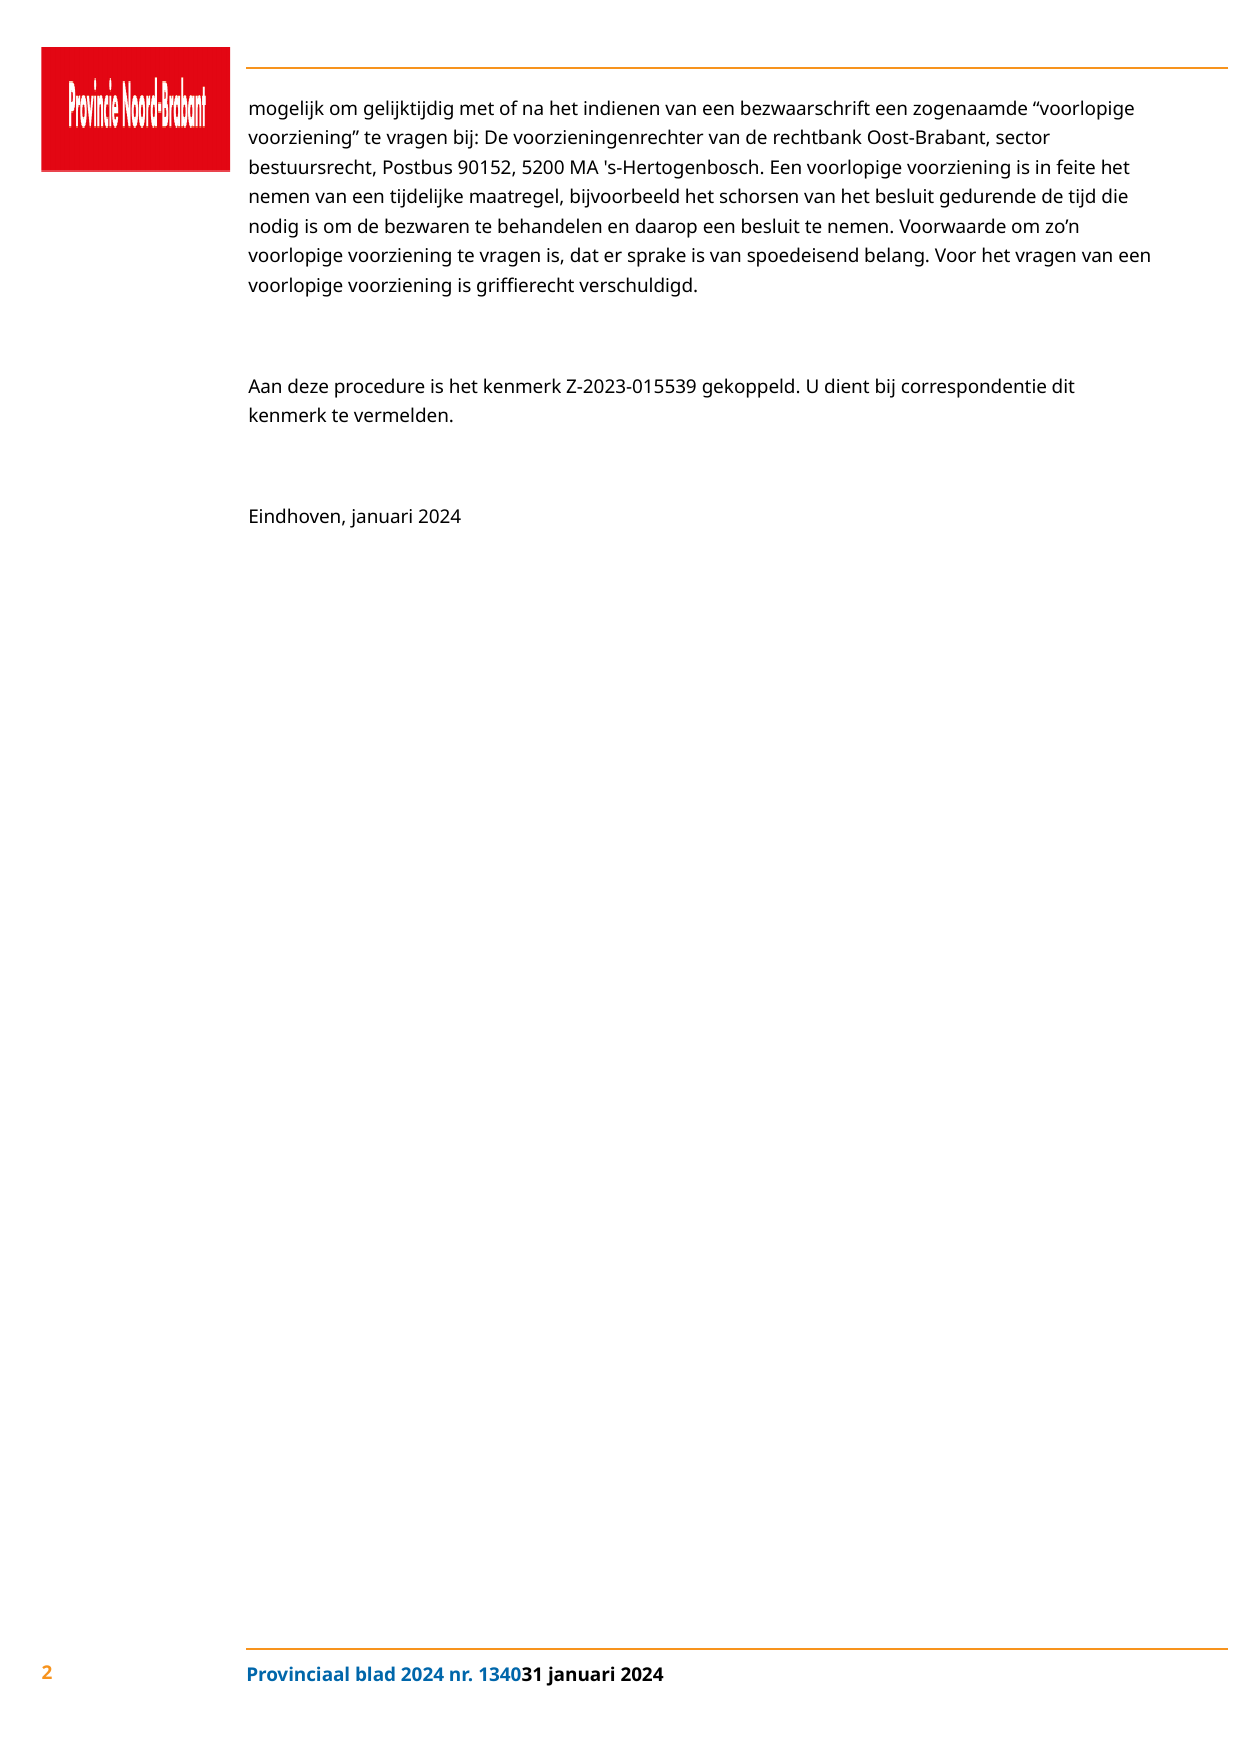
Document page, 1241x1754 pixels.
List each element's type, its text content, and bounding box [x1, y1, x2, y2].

picture [41, 47, 231, 172]
text Aan deze procedure is het kenmerk Z-2023-015539 gekoppeld. U dient bij correspondentie dit kenmerk te vermelden. [248, 373, 1152, 428]
text Eindhoven, januari 2024 [248, 503, 1152, 529]
text mogelijk om gelijktijdig met of na het indienen van een bezwaarschrift een zogenaamde “voorlopige voorziening” te vragen bij: De voorzieningenrechter van de rechtbank Oost-Brabant, sector bestuursrecht, Postbus 90152, 5200 MA 's-Hertogenbosch. Een voorlopige voorziening is in feite het nemen van een tijdelijke maatregel, bijvoorbeeld het schorsen van het besluit gedurende de tijd die nodig is om de bezwaren te behandelen en daarop een besluit te nemen. Voorwaarde om zo’n voorlopige voorziening te vragen is, dat er sprake is van spoedeisend belang. Voor het vragen van een voorlopige voorziening is griffierecht verschuldigd. [248, 95, 1152, 298]
